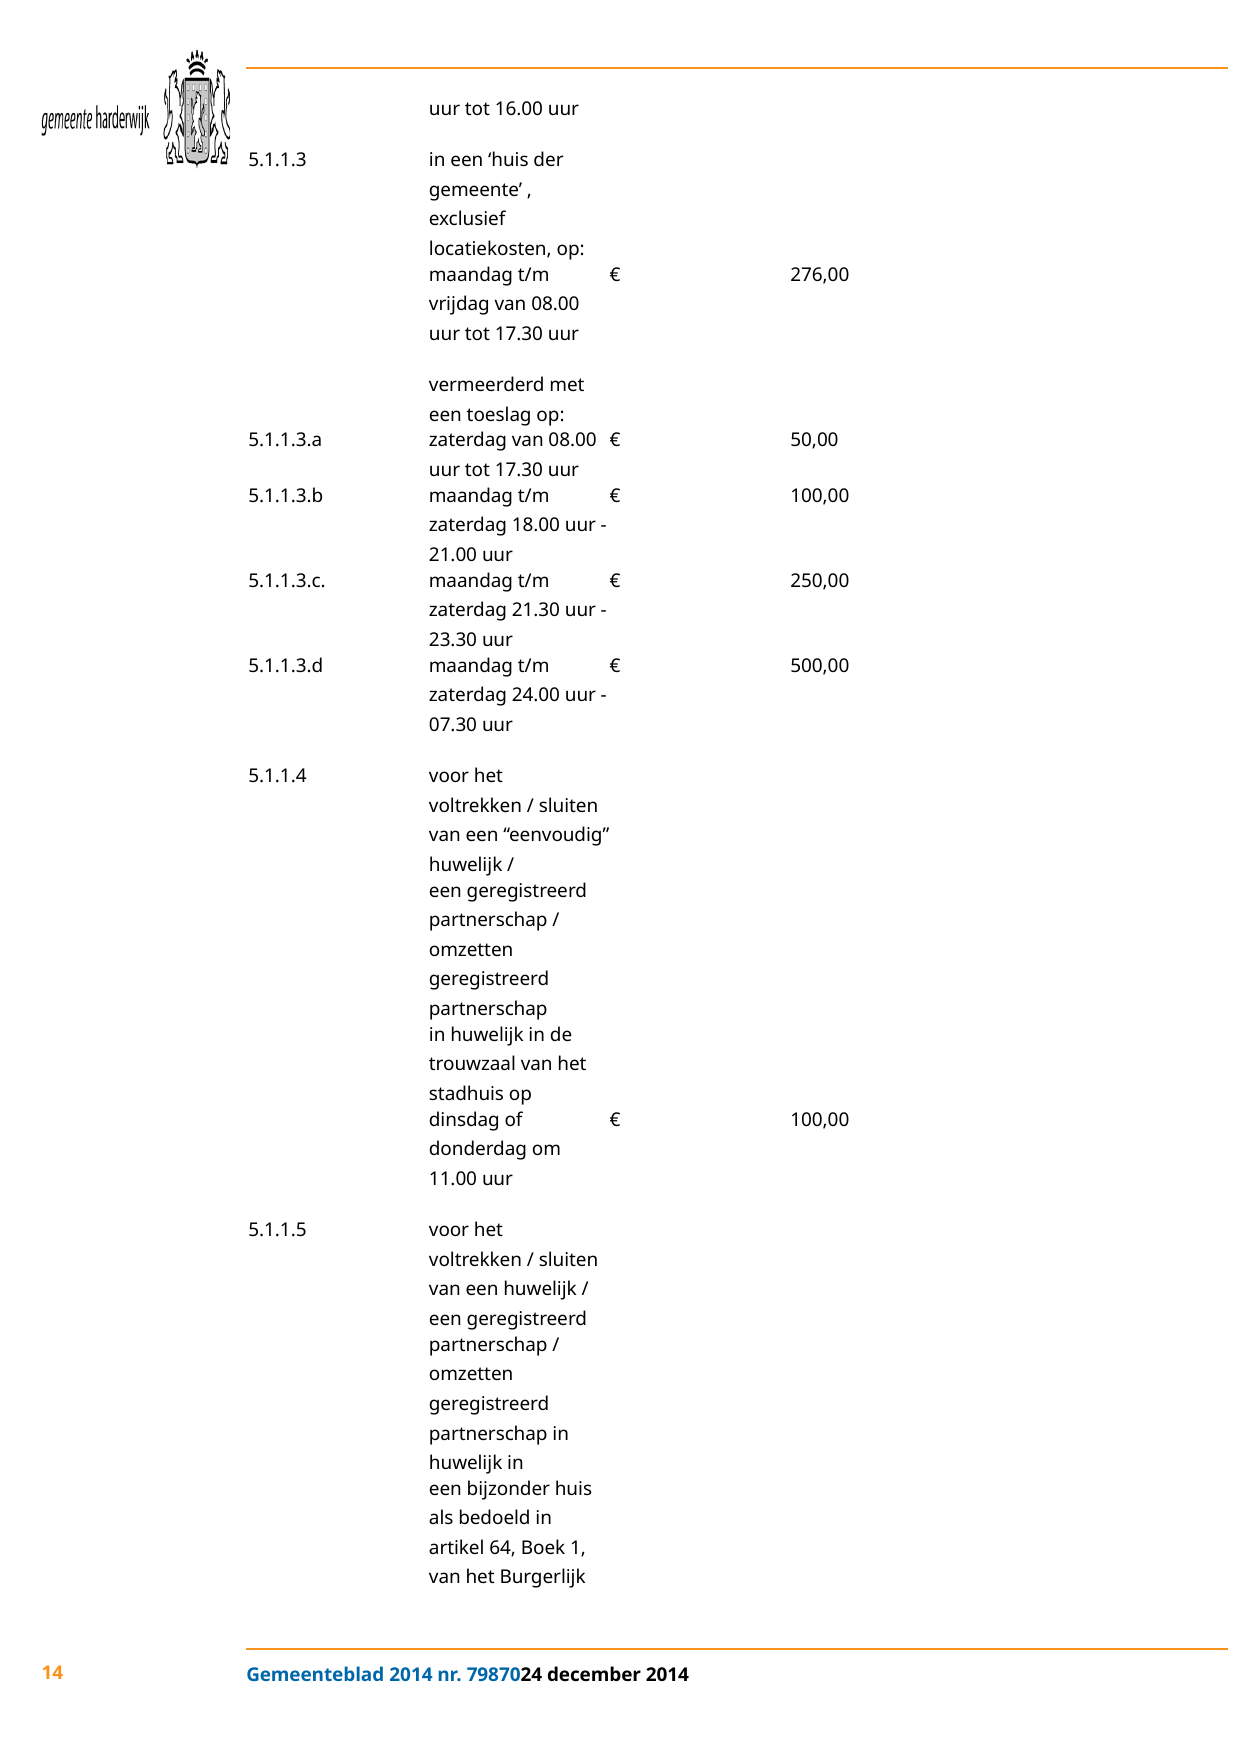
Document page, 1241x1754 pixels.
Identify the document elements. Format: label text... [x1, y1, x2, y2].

table_cell [248, 877, 429, 1021]
table_cell [971, 1191, 1152, 1216]
table_cell [971, 567, 1152, 652]
table_cell [790, 763, 971, 877]
table_cell zaterdag van 08.00 uur tot 17.30 uur [429, 427, 609, 482]
table_cell dinsdag of donderdag om 11.00 uur [429, 1106, 609, 1191]
table_cell [971, 427, 1152, 482]
table_cell [248, 1191, 429, 1216]
table_cell [971, 95, 1152, 121]
table_cell [971, 737, 1152, 762]
table_cell [971, 652, 1152, 737]
table_cell 5.1.1.3.d [248, 652, 429, 737]
table_cell [790, 121, 971, 146]
table_cell [971, 1475, 1152, 1589]
table_cell in huwelijk in de trouwzaal van het stadhuis op [429, 1021, 609, 1106]
table_cell maandag t/m zaterdag 18.00 uur - 21.00 uur [429, 482, 609, 567]
table_cell [971, 1331, 1152, 1475]
table_cell [609, 346, 790, 371]
table_cell maandag t/m zaterdag 21.30 uur - 23.30 uur [429, 567, 609, 652]
table_cell 5.1.1.3.b [248, 482, 429, 567]
table_cell [971, 121, 1152, 146]
table_cell 5.1.1.5 [248, 1216, 429, 1331]
table_cell [609, 763, 790, 877]
table_cell voor het voltrekken / sluiten van een “eenvoudig” huwelijk / [429, 763, 609, 877]
table_cell [790, 1021, 971, 1106]
table_cell [790, 1216, 971, 1331]
table_cell [248, 371, 429, 427]
table_cell [248, 1475, 429, 1589]
table_cell [609, 1191, 790, 1216]
table_cell 5.1.1.3.c. [248, 567, 429, 652]
table_cell [609, 95, 790, 121]
table_cell € [609, 261, 790, 346]
table_cell 5.1.1.4 [248, 763, 429, 877]
table_cell [429, 346, 609, 371]
table_cell vermeerderd met een toeslag op: [429, 371, 609, 427]
table_cell [971, 146, 1152, 261]
picture [41, 47, 231, 172]
table_cell 500,00 [790, 652, 971, 737]
table_cell [609, 1475, 790, 1589]
table_cell voor het voltrekken / sluiten van een huwelijk / een geregistreerd [429, 1216, 609, 1331]
table_cell [429, 737, 609, 762]
table_cell [790, 1191, 971, 1216]
table_cell een bijzonder huis als bedoeld in artikel 64, Boek 1, van het Burgerlijk [429, 1475, 609, 1589]
table_cell 5.1.1.3 [248, 146, 429, 261]
table_cell [248, 95, 429, 121]
table_cell maandag t/m zaterdag 24.00 uur - 07.30 uur [429, 652, 609, 737]
table_cell [971, 1021, 1152, 1106]
table_cell [248, 121, 429, 146]
table_cell [971, 763, 1152, 877]
table_cell [609, 146, 790, 261]
table_cell [971, 1216, 1152, 1331]
table_cell [609, 1331, 790, 1475]
table_cell [790, 346, 971, 371]
table_cell [609, 371, 790, 427]
table_cell [248, 1106, 429, 1191]
table_cell in een ‘huis der gemeente’ , exclusief locatiekosten, op: [429, 146, 609, 261]
table_cell [248, 1331, 429, 1475]
table_cell uur tot 16.00 uur [429, 95, 609, 121]
table_cell 276,00 [790, 261, 971, 346]
table_cell [790, 146, 971, 261]
table_cell [971, 261, 1152, 346]
table_cell [971, 346, 1152, 371]
table_cell maandag t/m vrijdag van 08.00 uur tot 17.30 uur [429, 261, 609, 346]
table_cell [790, 371, 971, 427]
table_cell [609, 121, 790, 146]
table_cell [971, 371, 1152, 427]
table_cell [248, 346, 429, 371]
table_cell [429, 121, 609, 146]
table_cell 50,00 [790, 427, 971, 482]
table_cell [790, 95, 971, 121]
table_cell 100,00 [790, 482, 971, 567]
table_cell [609, 737, 790, 762]
table_cell € [609, 482, 790, 567]
table_cell [609, 877, 790, 1021]
table_cell € [609, 567, 790, 652]
table_cell [790, 877, 971, 1021]
table_cell [429, 1191, 609, 1216]
table_cell [609, 1021, 790, 1106]
table_cell [790, 1331, 971, 1475]
table_cell [248, 261, 429, 346]
table_cell € [609, 652, 790, 737]
table_cell [248, 737, 429, 762]
table_cell € [609, 1106, 790, 1191]
table_cell 100,00 [790, 1106, 971, 1191]
table_cell [248, 1021, 429, 1106]
table_cell 250,00 [790, 567, 971, 652]
table_cell [971, 877, 1152, 1021]
table_cell [790, 1475, 971, 1589]
table_cell [790, 737, 971, 762]
table_cell partnerschap / omzetten geregistreerd partnerschap in huwelijk in [429, 1331, 609, 1475]
table_cell [609, 1216, 790, 1331]
table_cell een geregistreerd partnerschap / omzetten geregistreerd partnerschap [429, 877, 609, 1021]
table_cell [971, 1106, 1152, 1191]
table_cell [971, 482, 1152, 567]
table_cell € [609, 427, 790, 482]
table_cell 5.1.1.3.a [248, 427, 429, 482]
